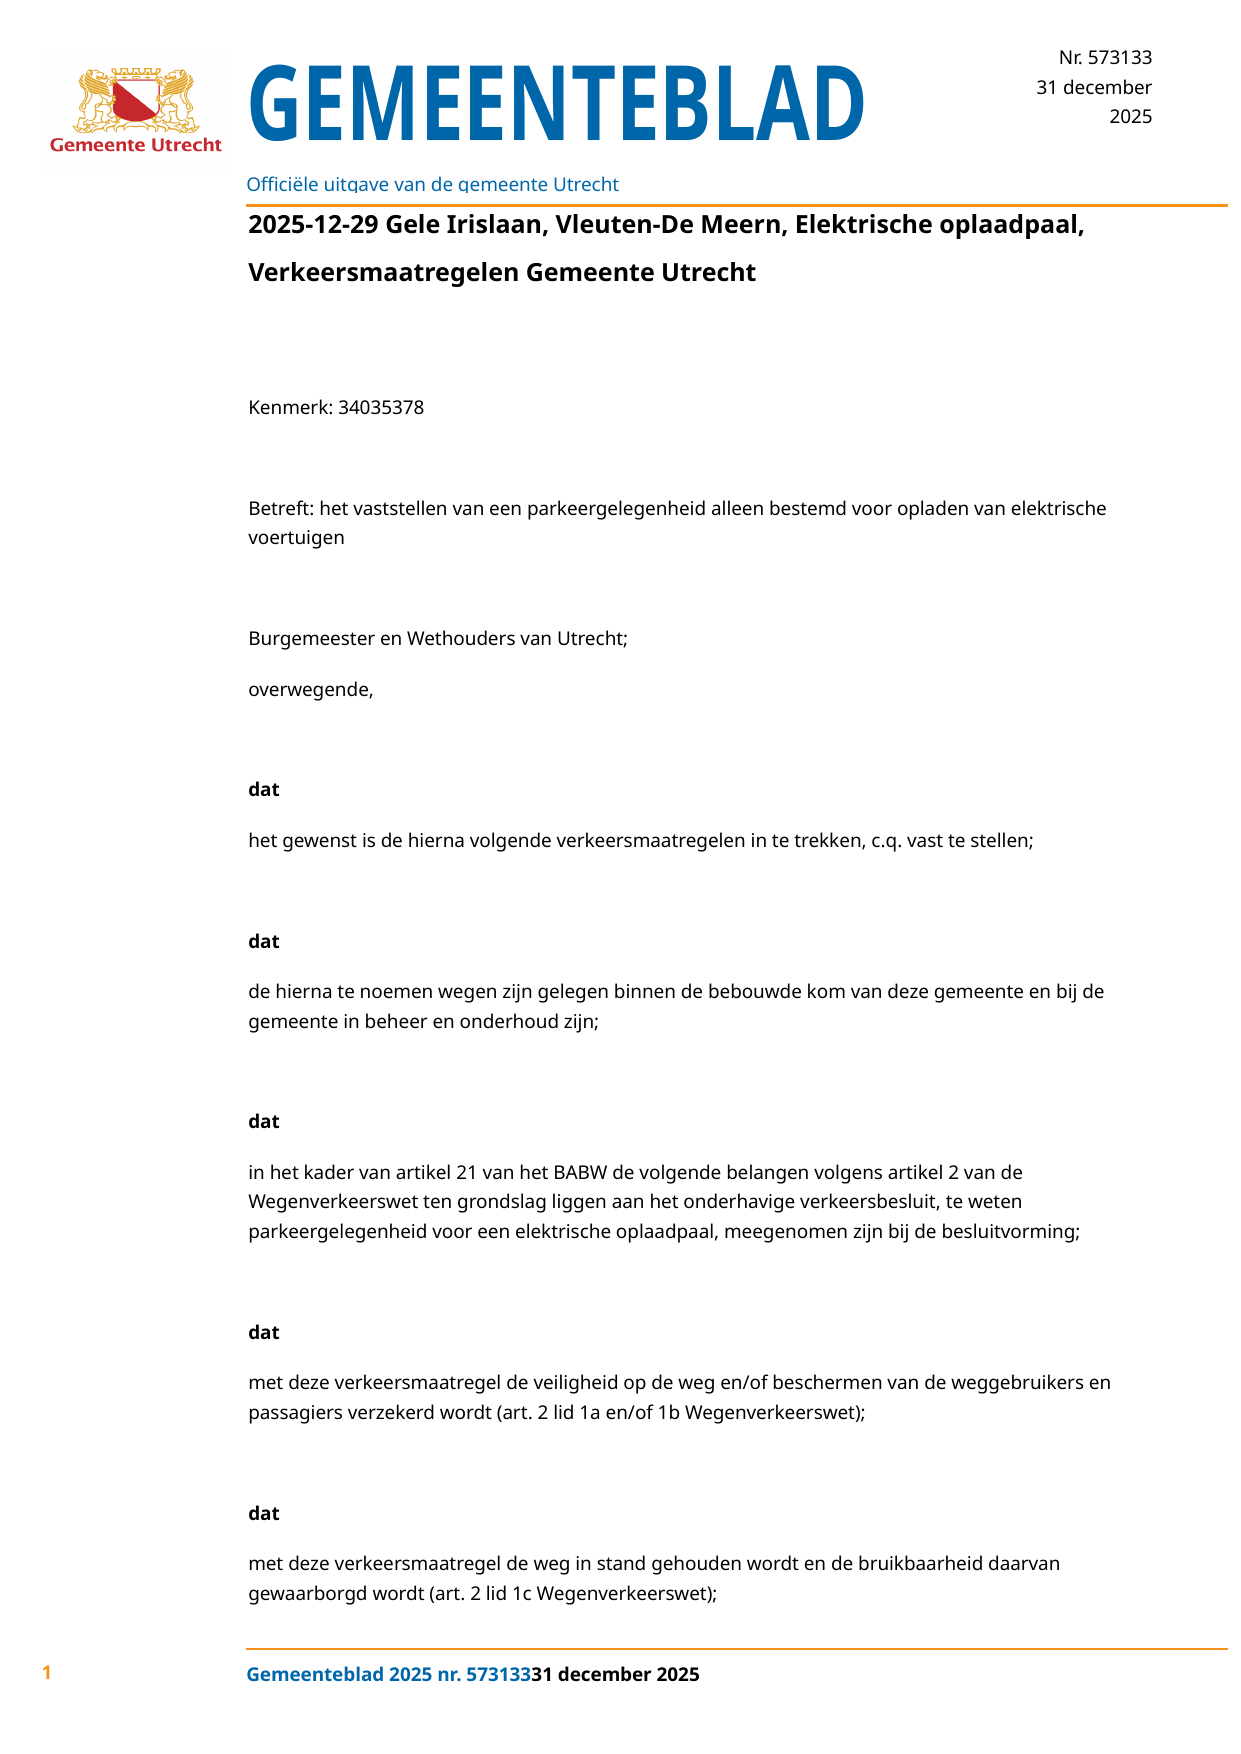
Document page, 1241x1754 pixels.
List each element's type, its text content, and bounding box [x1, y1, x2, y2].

text dat [248, 1109, 1152, 1134]
text met deze verkeersmaatregel de veiligheid op de weg en/of beschermen van de weggebruikers en passagiers verzekerd wordt (art. 2 lid 1a en/of 1b Wegenverkeerswet); [248, 1369, 1152, 1425]
text in het kader van artikel 21 van het BABW de volgende belangen volgens artikel 2 van de Wegenverkeerswet ten grondslag liggen aan het onderhavige verkeersbesluit, te weten parkeergelegenheid voor een elektrische oplaadpaal, meegenomen zijn bij de besluitvorming; [248, 1159, 1152, 1244]
picture [41, 47, 231, 172]
text Burgemeester en Wethouders van Utrecht; [248, 625, 1152, 651]
text dat [248, 777, 1152, 802]
text overwegende, [248, 676, 1152, 701]
text de hierna te noemen wegen zijn gelegen binnen de bebouwde kom van deze gemeente en bij de gemeente in beheer en onderhoud zijn; [248, 978, 1152, 1033]
text met deze verkeersmaatregel de weg in stand gehouden wordt en de bruikbaarheid daarvan gewaarborgd wordt (art. 2 lid 1c Wegenverkeerswet); [248, 1550, 1152, 1606]
text dat [248, 1500, 1152, 1526]
text het gewenst is de hierna volgende verkeersmaatregelen in te trekken, c.q. vast te stellen; [248, 827, 1152, 853]
text 2025-12-29 Gele Irislaan, Vleuten-De Meern, Elektrische oplaadpaal, Verkeersmaatregelen Gemeente Utrecht [248, 207, 1152, 288]
text Kenmerk: 34035378 [248, 394, 1152, 420]
text dat [248, 1319, 1152, 1345]
text dat [248, 928, 1152, 953]
text Betreft: het vaststellen van een parkeergelegenheid alleen bestemd voor opladen van elektrische voertuigen [248, 495, 1152, 550]
